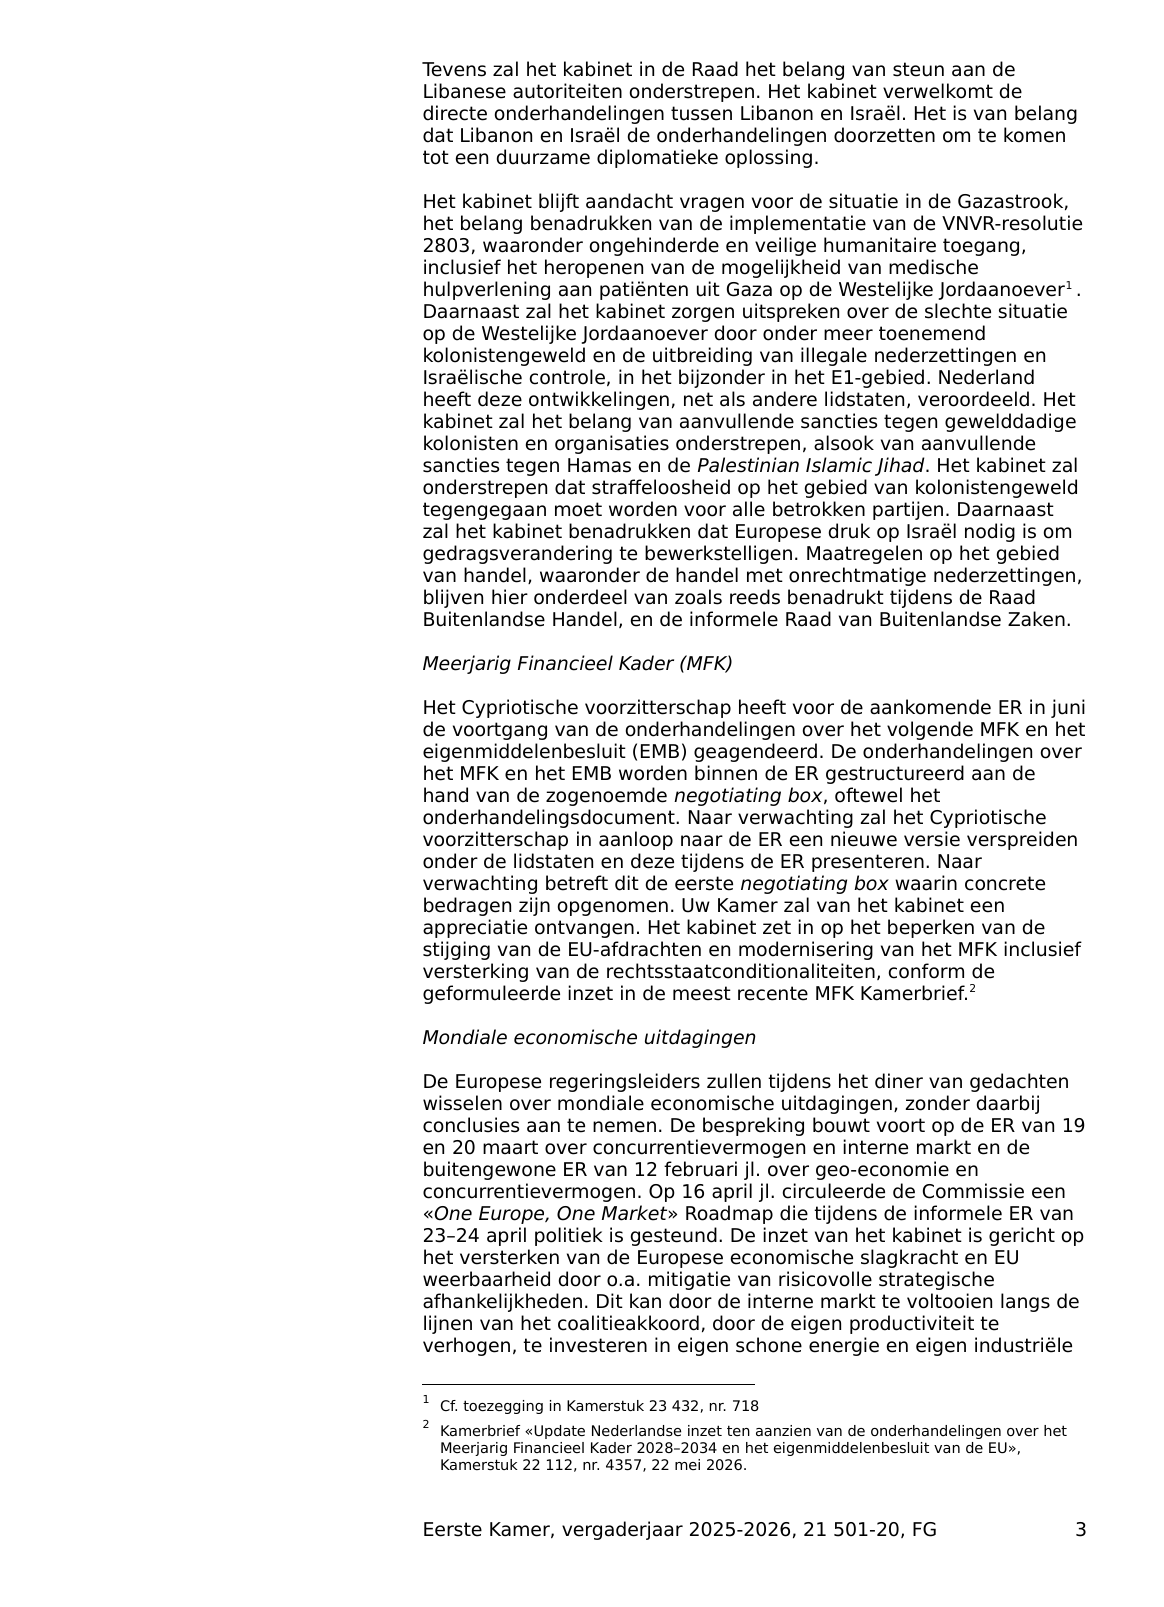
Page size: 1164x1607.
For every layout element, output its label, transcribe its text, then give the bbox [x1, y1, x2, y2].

subtitle Mondiale economische uitdagingen [422, 1027, 1087, 1049]
text Cf. toezegging in Kamerstuk 23 432, nr. 718 [422, 1393, 1087, 1416]
text Het kabinet blijft aandacht vragen voor de situatie in de Gazastrook, het belang benadrukken van de implementatie van de VNVR-resolutie 2803, waaronder ongehinderde en veilige humanitaire toegang, inclusief het heropenen van de mogelijkheid van medische hulpverlening aan patiënten uit Gaza op de Westelijke Jordaanoever. Daarnaast zal het kabinet zorgen uitspreken over de slechte situatie op de Westelijke Jordaanoever door onder meer toenemend kolonistengeweld en de uitbreiding van illegale nederzettingen en Israëlische controle, in het bijzonder in het E1-gebied. Nederland heeft deze ontwikkelingen, net als andere lidstaten, veroordeeld. Het kabinet zal het belang van aanvullende sancties tegen gewelddadige kolonisten en organisaties onderstrepen, alsook van aanvullende sancties tegen Hamas en de Palestinian Islamic Jihad. Het kabinet zal onderstrepen dat straffeloosheid op het gebied van kolonistengeweld tegengegaan moet worden voor alle betrokken partijen. Daarnaast zal het kabinet benadrukken dat Europese druk op Israël nodig is om gedragsverandering te bewerkstelligen. Maatregelen op het gebied van handel, waaronder de handel met onrechtmatige nederzettingen, blijven hier onderdeel van zoals reeds benadrukt tijdens de Raad Buitenlandse Handel, en de informele Raad van Buitenlandse Zaken. [422, 191, 1087, 631]
text Tevens zal het kabinet in de Raad het belang van steun aan de Libanese autoriteiten onderstrepen. Het kabinet verwelkomt de directe onderhandelingen tussen Libanon en Israël. Het is van belang dat Libanon en Israël de onderhandelingen doorzetten om te komen tot een duurzame diplomatieke oplossing. [422, 59, 1087, 169]
text Het Cypriotische voorzitterschap heeft voor de aankomende ER in juni de voortgang van de onderhandelingen over het volgende MFK en het eigenmiddelenbesluit (EMB) geagendeerd. De onderhandelingen over het MFK en het EMB worden binnen de ER gestructureerd aan de hand van de zogenoemde negotiating box, oftewel het onderhandelingsdocument. Naar verwachting zal het Cypriotische voorzitterschap in aanloop naar de ER een nieuwe versie verspreiden onder de lidstaten en deze tijdens de ER presenteren. Naar verwachting betreft dit de eerste negotiating box waarin concrete bedragen zijn opgenomen. Uw Kamer zal van het kabinet een appreciatie ontvangen. Het kabinet zet in op het beperken van de stijging van de EU-afdrachten en modernisering van het MFK inclusief versterking van de rechtsstaatconditionaliteiten, conform de geformuleerde inzet in de meest recente MFK Kamerbrief. [422, 697, 1087, 1005]
text Kamerbrief «Update Nederlandse inzet ten aanzien van de onderhandelingen over het Meerjarig Financieel Kader 2028–2034 en het eigenmiddelenbesluit van de EU», Kamerstuk 22 112, nr. 4357, 22 mei 2026. [422, 1418, 1087, 1474]
text De Europese regeringsleiders zullen tijdens het diner van gedachten wisselen over mondiale economische uitdagingen, zonder daarbij conclusies aan te nemen. De bespreking bouwt voort op de ER van 19 en 20 maart over concurrentievermogen en interne markt en de buitengewone ER van 12 februari jl. over geo-economie en concurrentievermogen. Op 16 april jl. circuleerde de Commissie een «One Europe, One Market» Roadmap die tijdens de informele ER van 23–24 april politiek is gesteund. De inzet van het kabinet is gericht op het versterken van de Europese economische slagkracht en EU weerbaarheid door o.a. mitigatie van risicovolle strategische afhankelijkheden. Dit kan door de interne markt te voltooien langs de lijnen van het coalitieakkoord, door de eigen productiviteit te verhogen, te investeren in eigen schone energie en eigen industriële [422, 1071, 1087, 1357]
subtitle Meerjarig Financieel Kader (MFK) [422, 653, 1087, 675]
